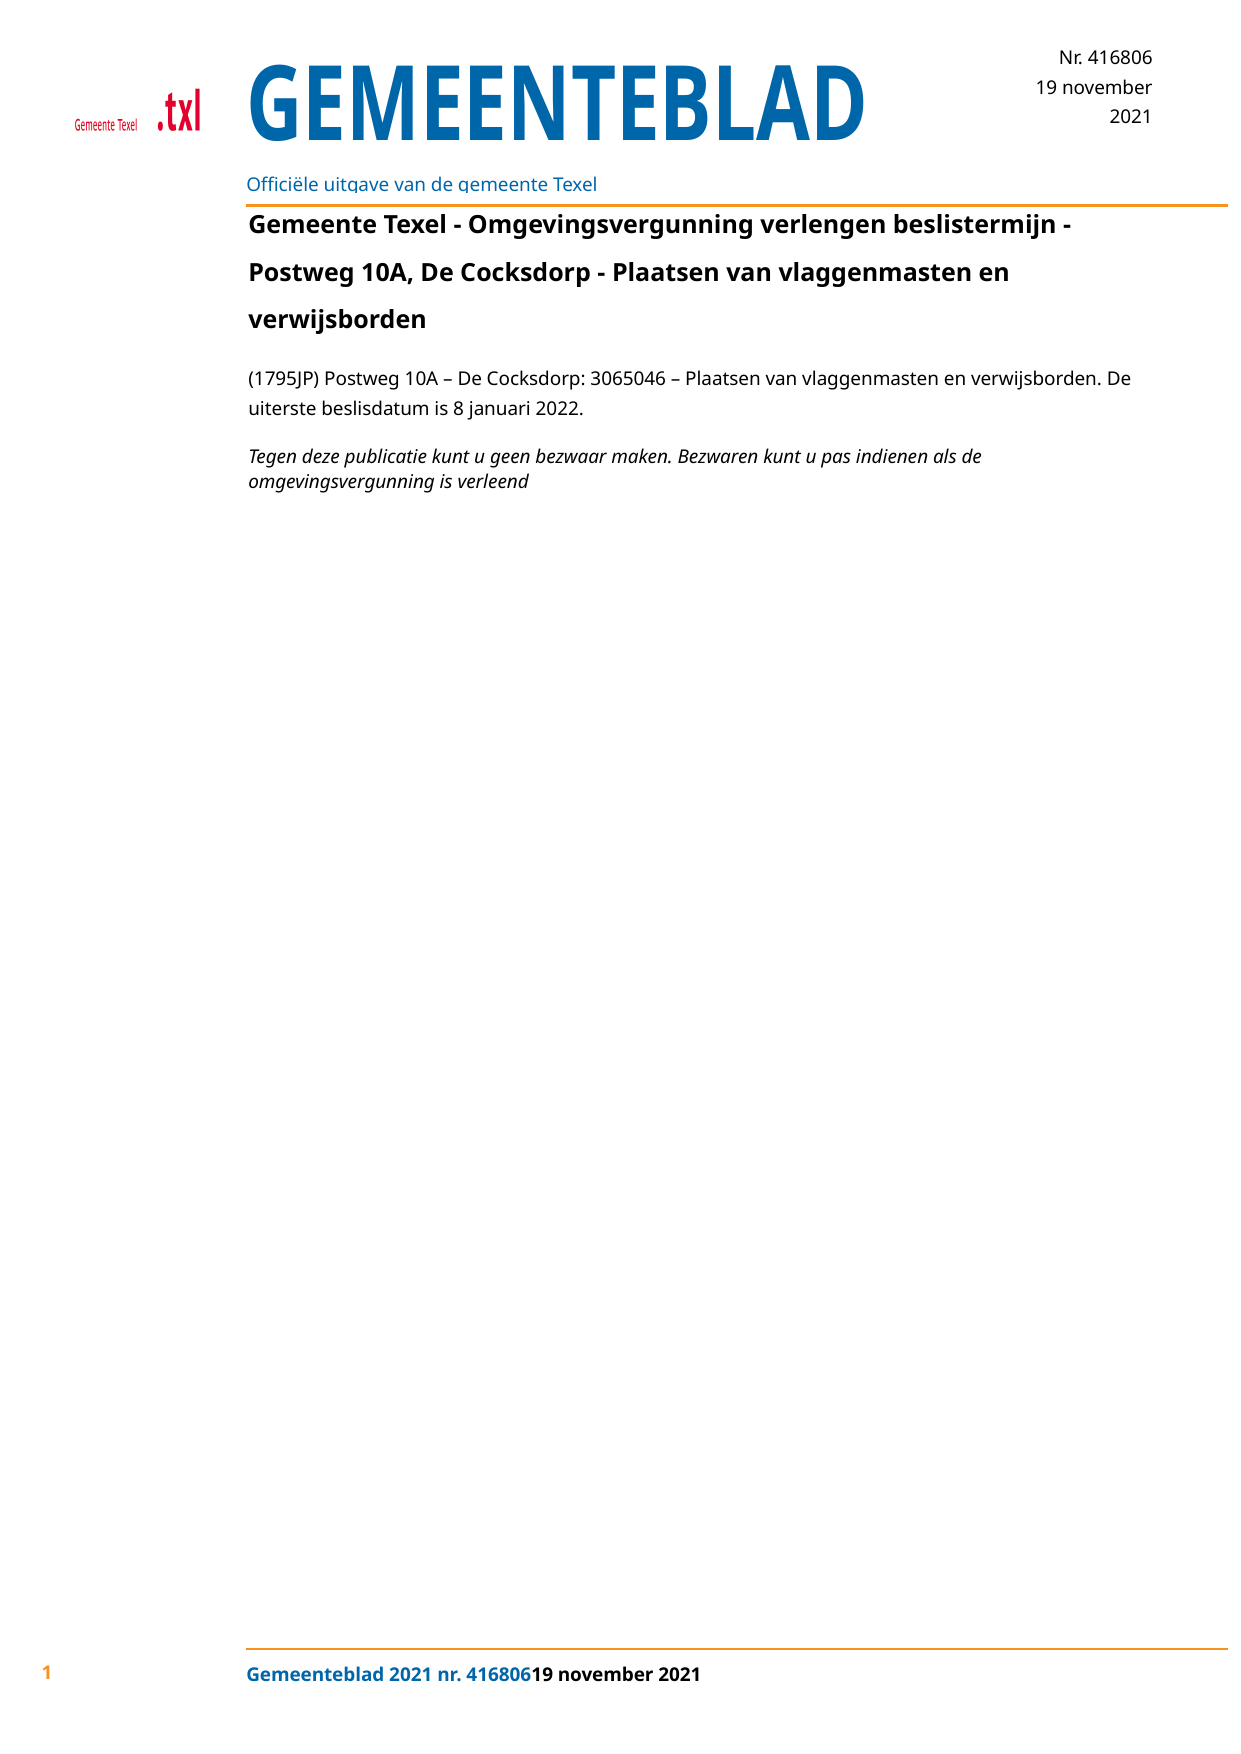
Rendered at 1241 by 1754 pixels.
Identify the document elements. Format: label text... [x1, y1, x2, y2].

text (1795JP) Postweg 10A – De Cocksdorp: 3065046 – Plaatsen van vlaggenmasten en verwijsborden. De uiterste beslisdatum is 8 januari 2022. [248, 366, 1152, 421]
text Tegen deze publicatie kunt u geen bezwaar maken. Bezwaren kunt u pas indienen als de omgevingsvergunning is verleend [248, 443, 1152, 494]
text Gemeente Texel - Omgevingsvergunning verlengen beslistermijn - Postweg 10A, De Cocksdorp - Plaatsen van vlaggenmasten en verwijsborden [248, 207, 1152, 336]
picture [41, 47, 231, 172]
